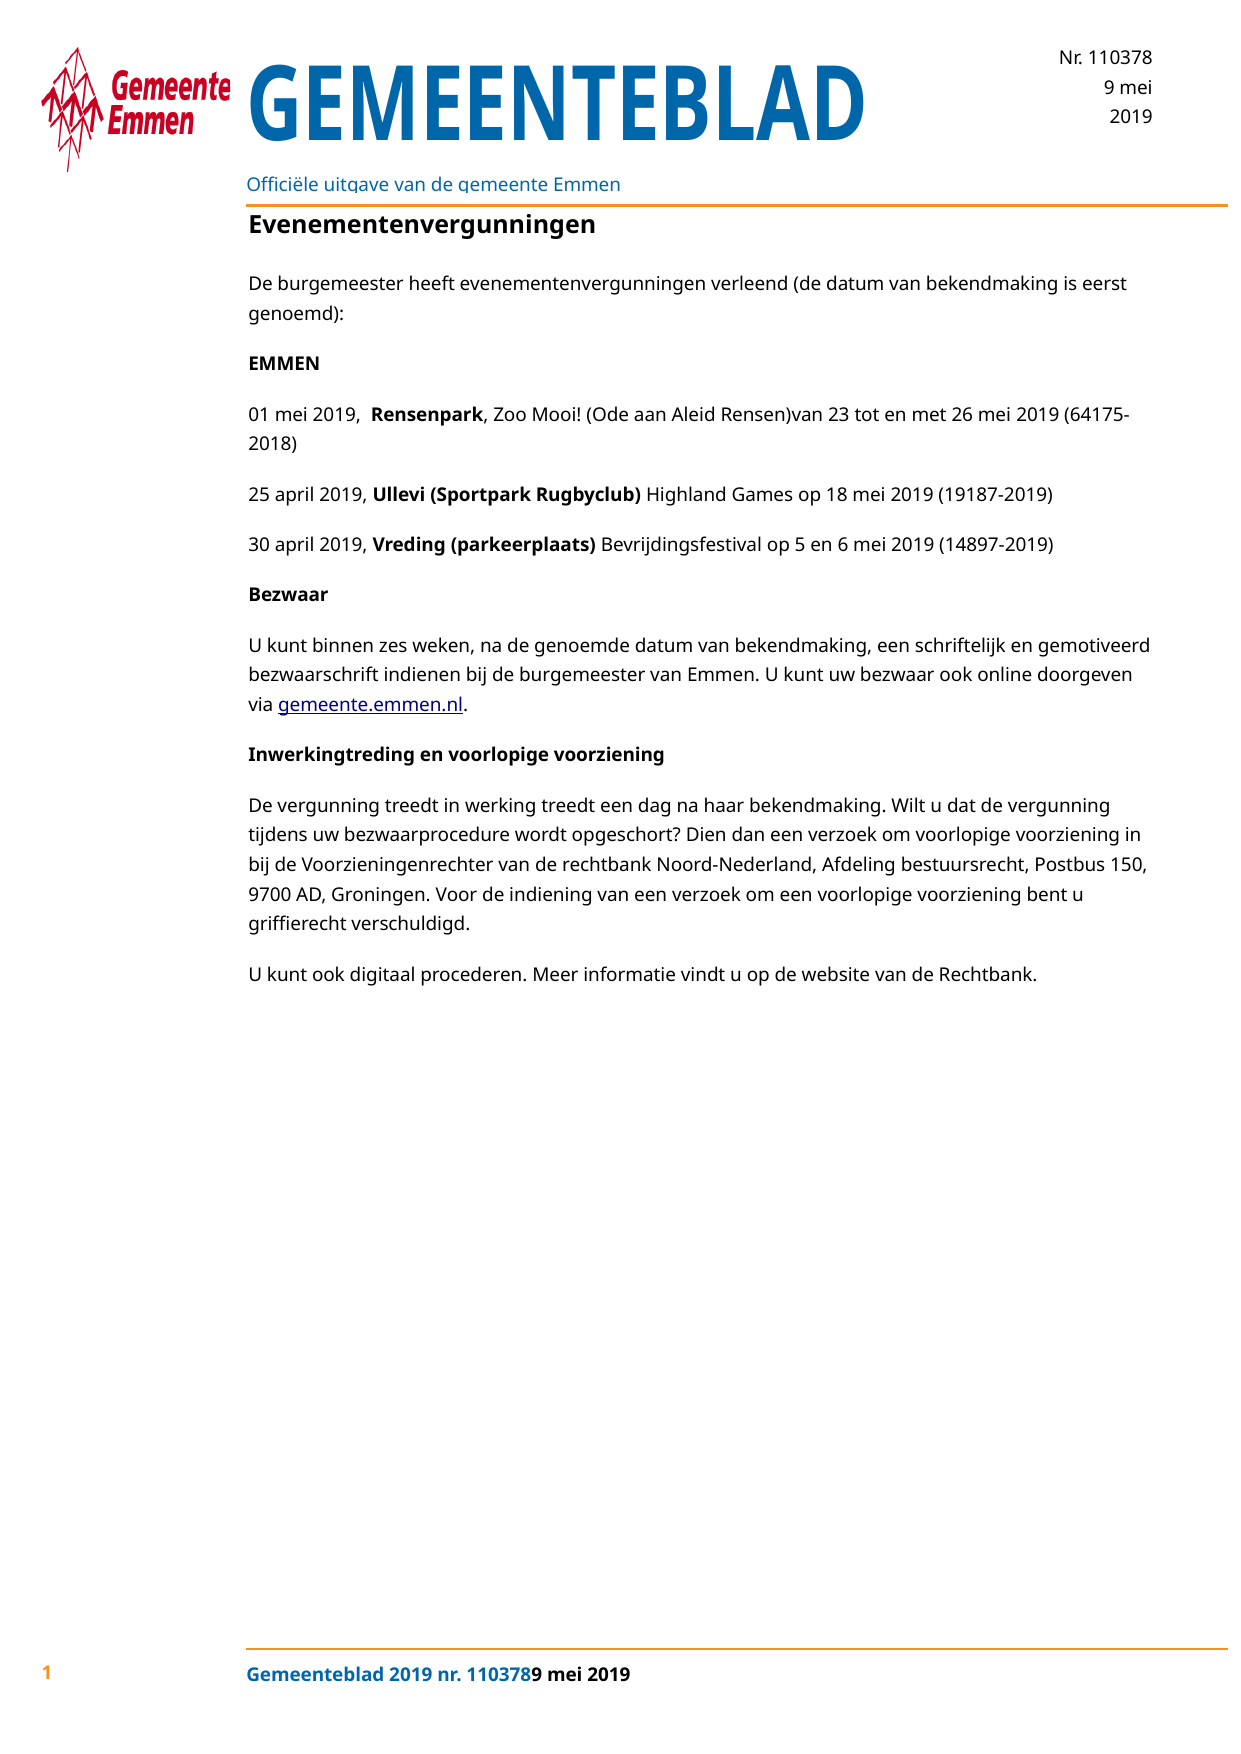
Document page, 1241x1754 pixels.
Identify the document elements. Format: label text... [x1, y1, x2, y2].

text Inwerkingtreding en voorlopige voorziening [248, 742, 1152, 767]
text Bezwaar [248, 582, 1152, 607]
text U kunt binnen zes weken, na de genoemde datum van bekendmaking, een schriftelijk en gemotiveerd bezwaarschrift indienen bij de burgemeester van Emmen. U kunt uw bezwaar ook online doorgeven via gemeente.emmen.nl. [248, 632, 1152, 717]
text EMMEN [248, 350, 1152, 376]
text Evenementenvergunningen [248, 207, 1152, 241]
text De burgemeester heeft evenementenvergunningen verleend (de datum van bekendmaking is eerst genoemd): [248, 270, 1152, 326]
text 30 april 2019, Vreding (parkeerplaats) Bevrijdingsfestival op 5 en 6 mei 2019 (14897-2019) [248, 531, 1152, 557]
text 01 mei 2019, Rensenpark, Zoo Mooi! (Ode aan Aleid Rensen)van 23 tot en met 26 mei 2019 (64175-2018) [248, 401, 1152, 456]
text 25 april 2019, Ullevi (Sportpark Rugbyclub) Highland Games op 18 mei 2019 (19187-2019) [248, 481, 1152, 506]
picture [41, 47, 231, 172]
text U kunt ook digitaal procederen. Meer informatie vindt u op de website van de Rechtbank. [248, 961, 1152, 986]
text De vergunning treedt in werking treedt een dag na haar bekendmaking. Wilt u dat de vergunning tijdens uw bezwaarprocedure wordt opgeschort? Dien dan een verzoek om voorlopige voorziening in bij de Voorzieningenrechter van de rechtbank Noord-Nederland, Afdeling bestuursrecht, Postbus 150, 9700 AD, Groningen. Voor de indiening van een verzoek om een voorlopige voorziening bent u griffierecht verschuldigd. [248, 792, 1152, 936]
